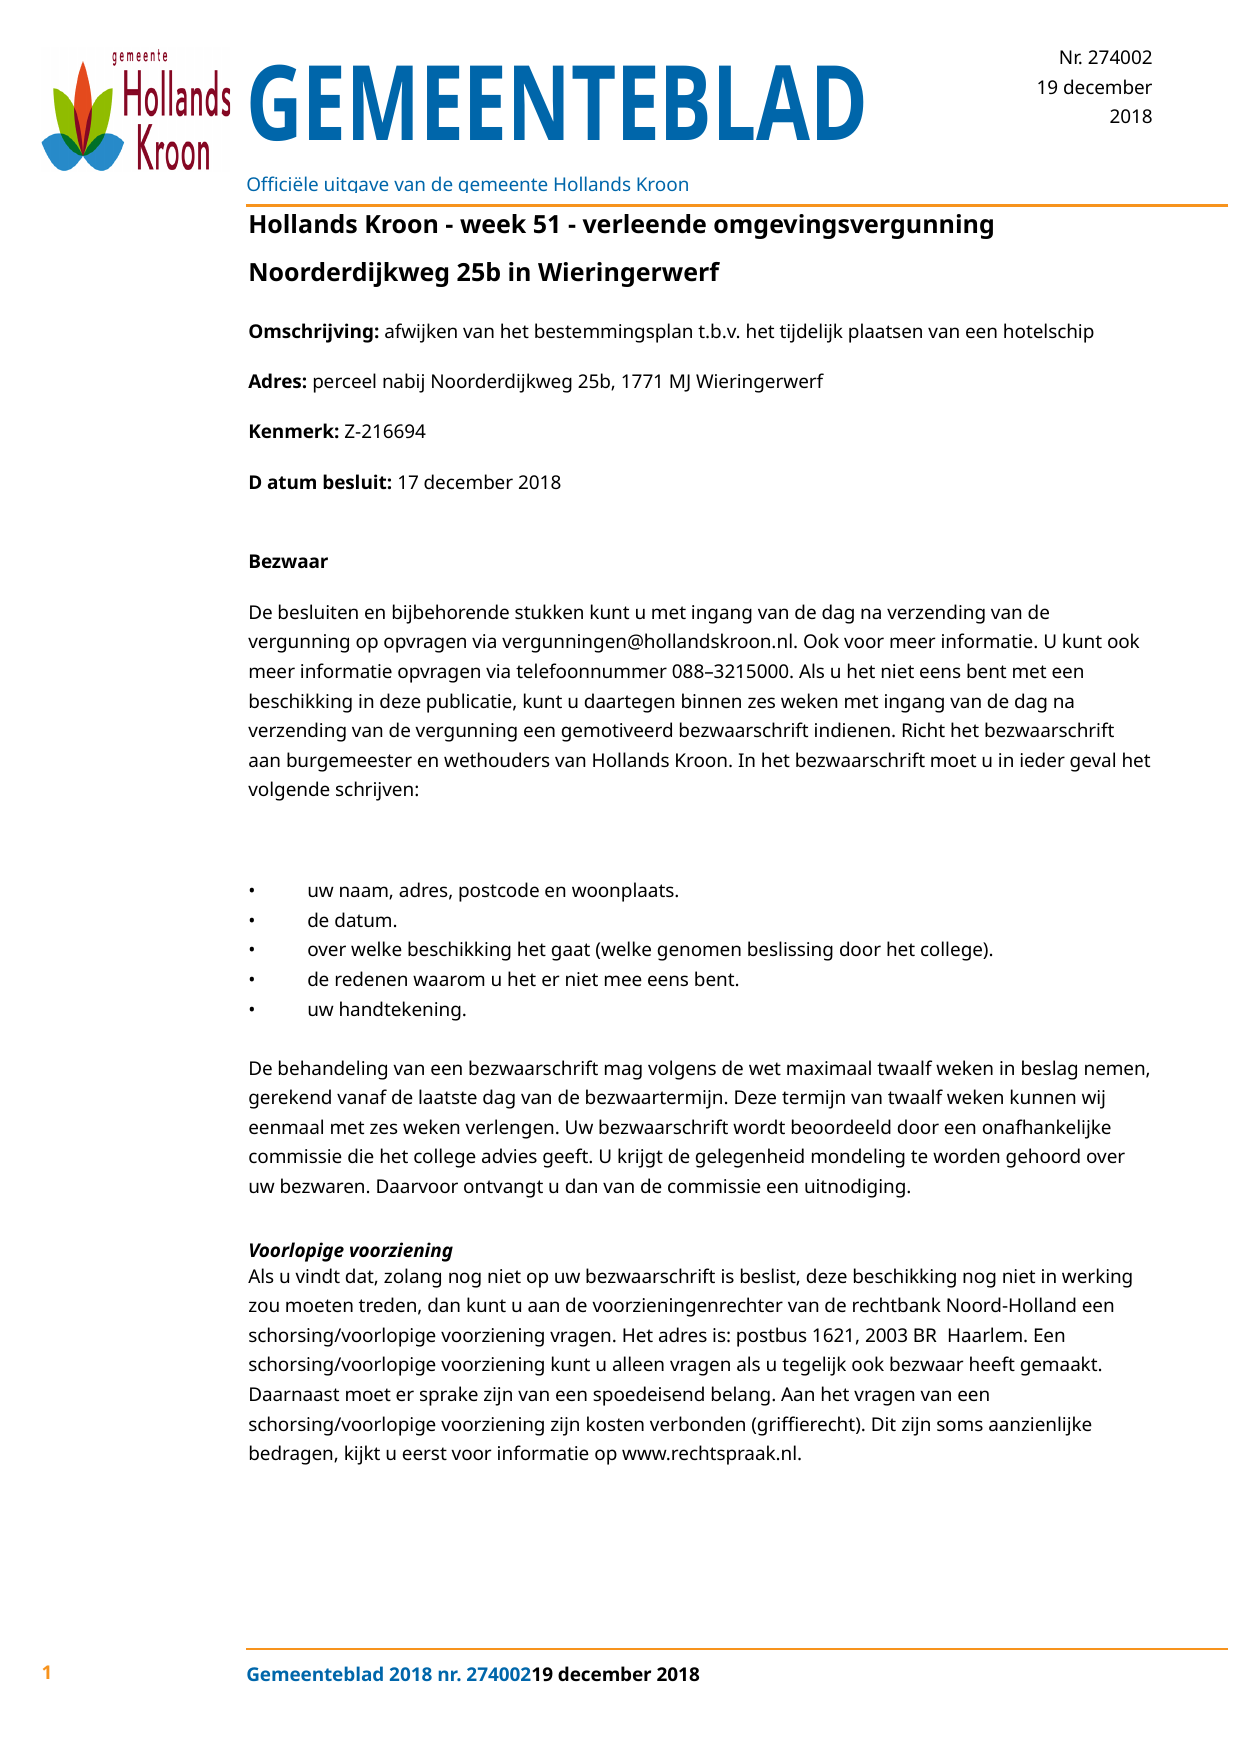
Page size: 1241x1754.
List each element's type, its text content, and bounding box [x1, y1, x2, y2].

text Voorlopige voorziening [248, 1237, 1152, 1263]
list uw handtekening. [248, 996, 1152, 1021]
list uw naam, adres, postcode en woonplaats. [248, 877, 1152, 903]
text Adres: perceel nabij Noorderdijkweg 25b, 1771 MJ Wieringerwerf [248, 368, 1152, 394]
list over welke beschikking het gaat (welke genomen beslissing door het college). [248, 937, 1152, 962]
text Bezwaar [248, 549, 1152, 574]
text Hollands Kroon - week 51 - verleende omgevingsvergunning Noorderdijkweg 25b in Wieringerwerf [248, 207, 1152, 288]
picture [41, 47, 231, 172]
table_header [700, 469, 1152, 495]
text Omschrijving: afwijken van het bestemmingsplan t.b.v. het tijdelijk plaatsen van een hotelschip [248, 318, 1152, 344]
table_header D atum besluit: 17 december 2018 [248, 469, 700, 495]
list de datum. [248, 907, 1152, 933]
text De besluiten en bijbehorende stukken kunt u met ingang van de dag na verzending van de vergunning op opvragen via vergunningen@hollandskroon.nl. Ook voor meer informatie. U kunt ook meer informatie opvragen via telefoonnummer 088–3215000. Als u het niet eens bent met een beschikking in deze publicatie, kunt u daartegen binnen zes weken met ingang van de dag na verzending van de vergunning een gemotiveerd bezwaarschrift indienen. Richt het bezwaarschrift aan burgemeester en wethouders van Hollands Kroon. In het bezwaarschrift moet u in ieder geval het volgende schrijven: [248, 599, 1152, 802]
text Als u vindt dat, zolang nog niet op uw bezwaarschrift is beslist, deze beschikking nog niet in werking zou moeten treden, dan kunt u aan de voorzieningenrechter van de rechtbank Noord-Holland een schorsing/voorlopige voorziening vragen. Het adres is: postbus 1621, 2003 BR Haarlem. Een schorsing/voorlopige voorziening kunt u alleen vragen als u tegelijk ook bezwaar heeft gemaakt. Daarnaast moet er sprake zijn van een spoedeisend belang. Aan het vragen van een schorsing/voorlopige voorziening zijn kosten verbonden (griffierecht). Dit zijn soms aanzienlijke bedragen, kijkt u eerst voor informatie op www.rechtspraak.nl. [248, 1263, 1152, 1466]
text De behandeling van een bezwaarschrift mag volgens de wet maximaal twaalf weken in beslag nemen, gerekend vanaf de laatste dag van de bezwaartermijn. Deze termijn van twaalf weken kunnen wij eenmaal met zes weken verlengen. Uw bezwaarschrift wordt beoordeeld door een onafhankelijke commissie die het college advies geeft. U krijgt de gelegenheid mondeling te worden gehoord over uw bezwaren. Daarvoor ontvangt u dan van de commissie een uitnodiging. [248, 1055, 1152, 1199]
text Kenmerk: Z-216694 [248, 419, 1152, 444]
list de redenen waarom u het er niet mee eens bent. [248, 966, 1152, 992]
